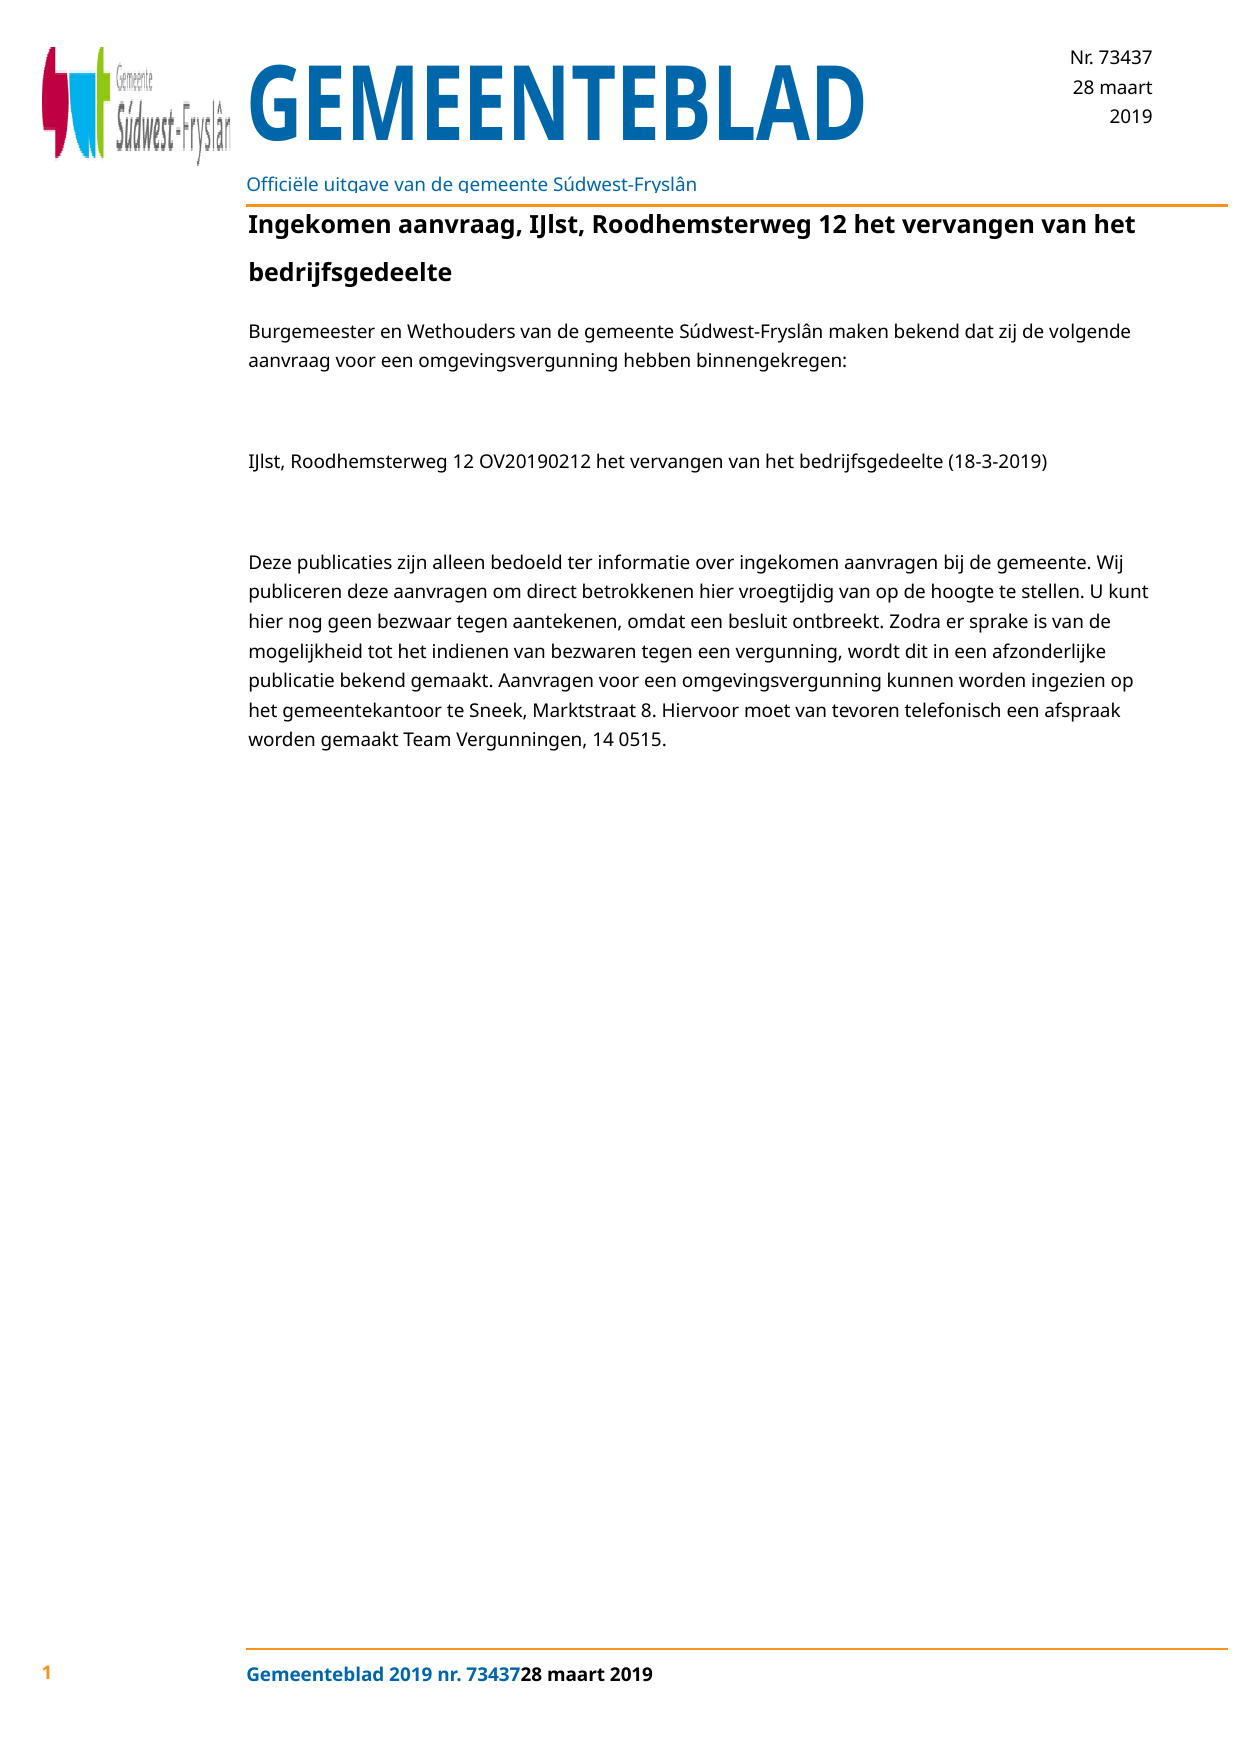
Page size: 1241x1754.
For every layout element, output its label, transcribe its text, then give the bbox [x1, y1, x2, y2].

picture [41, 47, 231, 172]
text Ingekomen aanvraag, IJlst, Roodhemsterweg 12 het vervangen van het bedrijfsgedeelte [248, 207, 1152, 288]
text Burgemeester en Wethouders van de gemeente Súdwest-Fryslân maken bekend dat zij de volgende aanvraag voor een omgevingsvergunning hebben binnengekregen: [248, 318, 1152, 373]
text Deze publicaties zijn alleen bedoeld ter informatie over ingekomen aanvragen bij de gemeente. Wij publiceren deze aanvragen om direct betrokkenen hier vroegtijdig van op de hoogte te stellen. U kunt hier nog geen bezwaar tegen aantekenen, omdat een besluit ontbreekt. Zodra er sprake is van de mogelijkheid tot het indienen van bezwaren tegen een vergunning, wordt dit in een afzonderlijke publicatie bekend gemaakt. Aanvragen voor een omgevingsvergunning kunnen worden ingezien op het gemeentekantoor te Sneek, Marktstraat 8. Hiervoor moet van tevoren telefonisch een afspraak worden gemaakt Team Vergunningen, 14 0515. [248, 549, 1152, 752]
text IJlst, Roodhemsterweg 12 OV20190212 het vervangen van het bedrijfsgedeelte (18-3-2019) [248, 448, 1152, 474]
